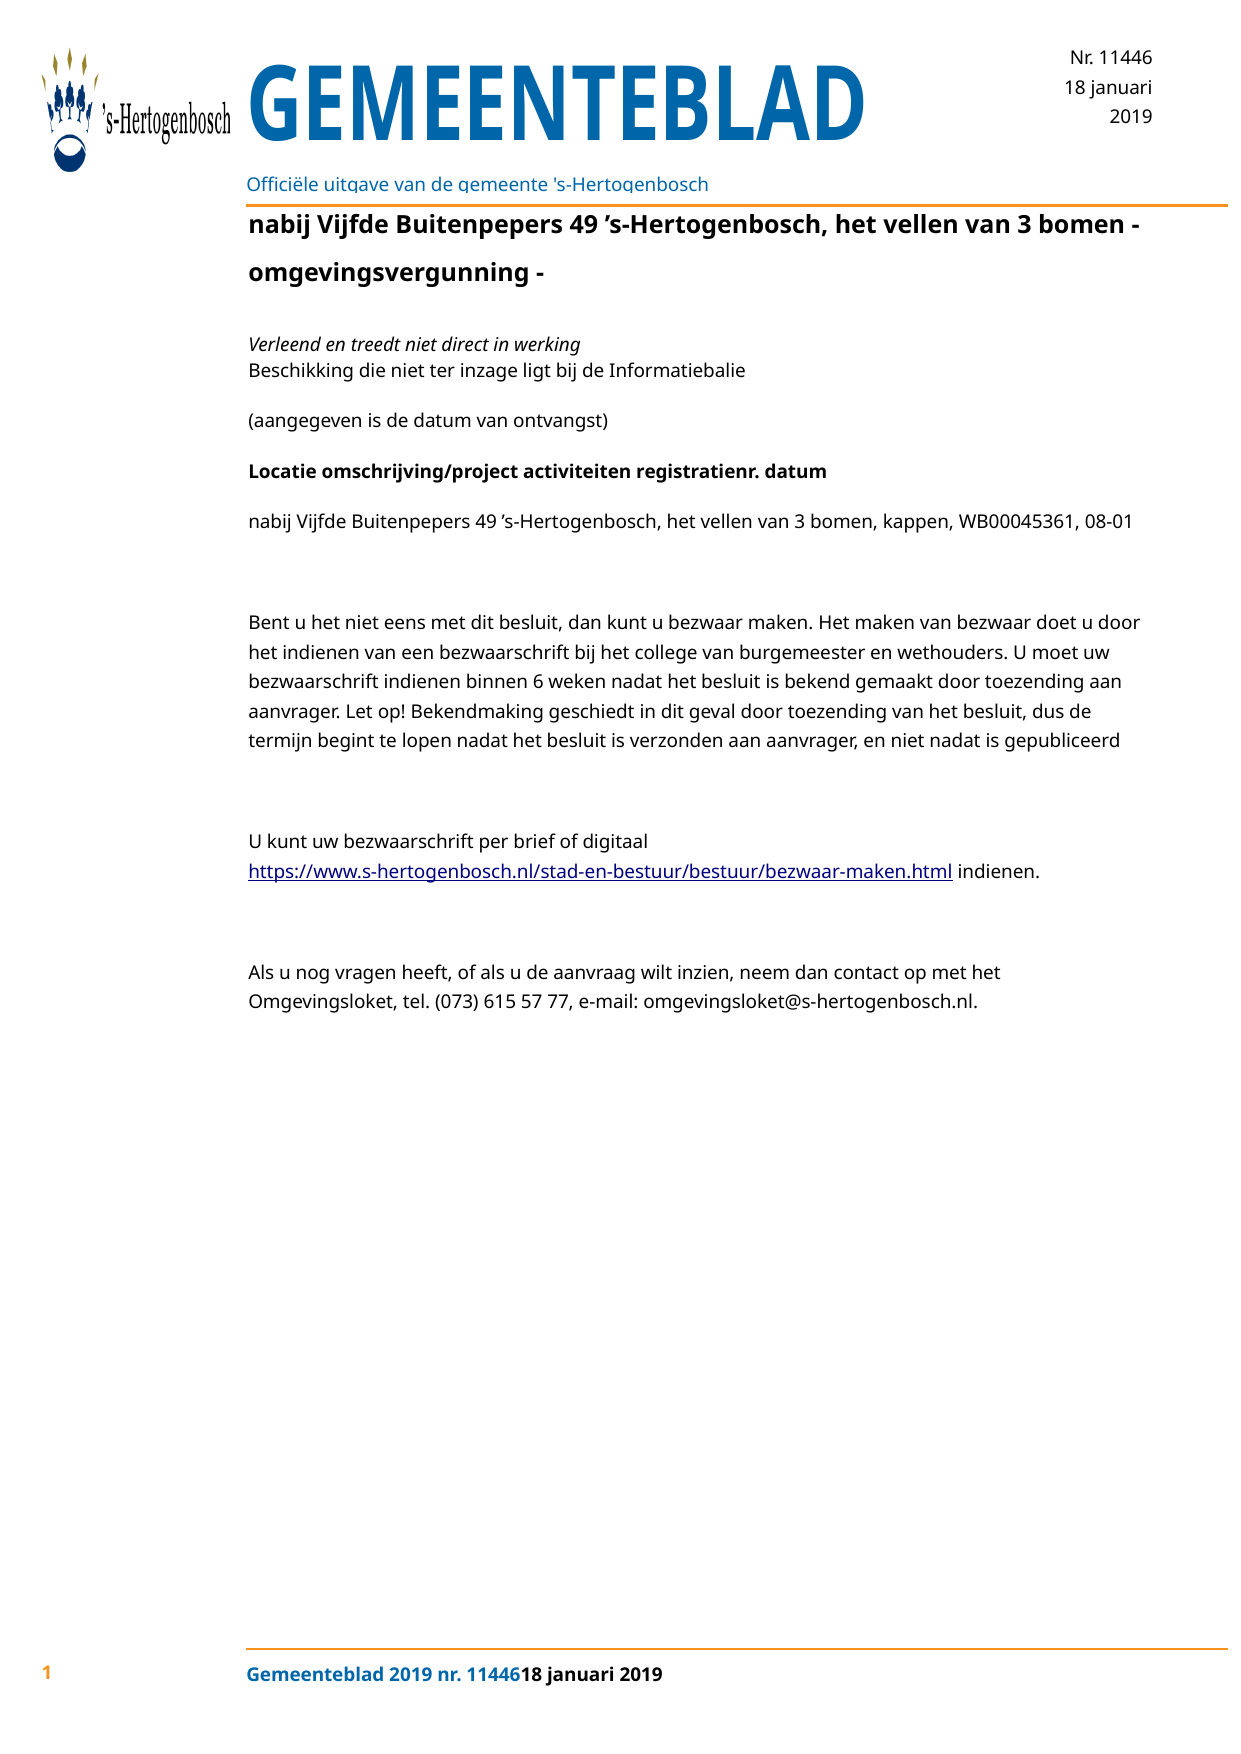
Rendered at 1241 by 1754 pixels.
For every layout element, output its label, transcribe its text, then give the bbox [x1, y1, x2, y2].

text Verleend en treedt niet direct in werking [248, 331, 1152, 357]
text (aangegeven is de datum van ontvangst) [248, 408, 1152, 433]
text U kunt uw bezwaarschrift per brief of digitaal https://www.s-hertogenbosch.nl/stad-en-bestuur/bestuur/bezwaar-maken.html indienen. [248, 828, 1152, 884]
text nabij Vijfde Buitenpepers 49 ’s-Hertogenbosch, het vellen van 3 bomen - omgevingsvergunning - [248, 207, 1152, 288]
text Locatie omschrijving/project activiteiten registratienr. datum [248, 458, 1152, 484]
text nabij Vijfde Buitenpepers 49 ’s-Hertogenbosch, het vellen van 3 bomen, kappen, WB00045361, 08-01 [248, 508, 1152, 534]
text Als u nog vragen heeft, of als u de aanvraag wilt inzien, neem dan contact op met het Omgevingsloket, tel. (073) 615 57 77, e-mail: omgevingsloket@s-hertogenbosch.nl. [248, 959, 1152, 1014]
text Beschikking die niet ter inzage ligt bij de Informatiebalie [248, 357, 1152, 383]
text Bent u het niet eens met dit besluit, dan kunt u bezwaar maken. Het maken van bezwaar doet u door het indienen van een bezwaarschrift bij het college van burgemeester en wethouders. U moet uw bezwaarschrift indienen binnen 6 weken nadat het besluit is bekend gemaakt door toezending aan aanvrager. Let op! Bekendmaking geschiedt in dit geval door toezending van het besluit, dus de termijn begint te lopen nadat het besluit is verzonden aan aanvrager, en niet nadat is gepubliceerd [248, 609, 1152, 753]
picture [41, 47, 231, 172]
